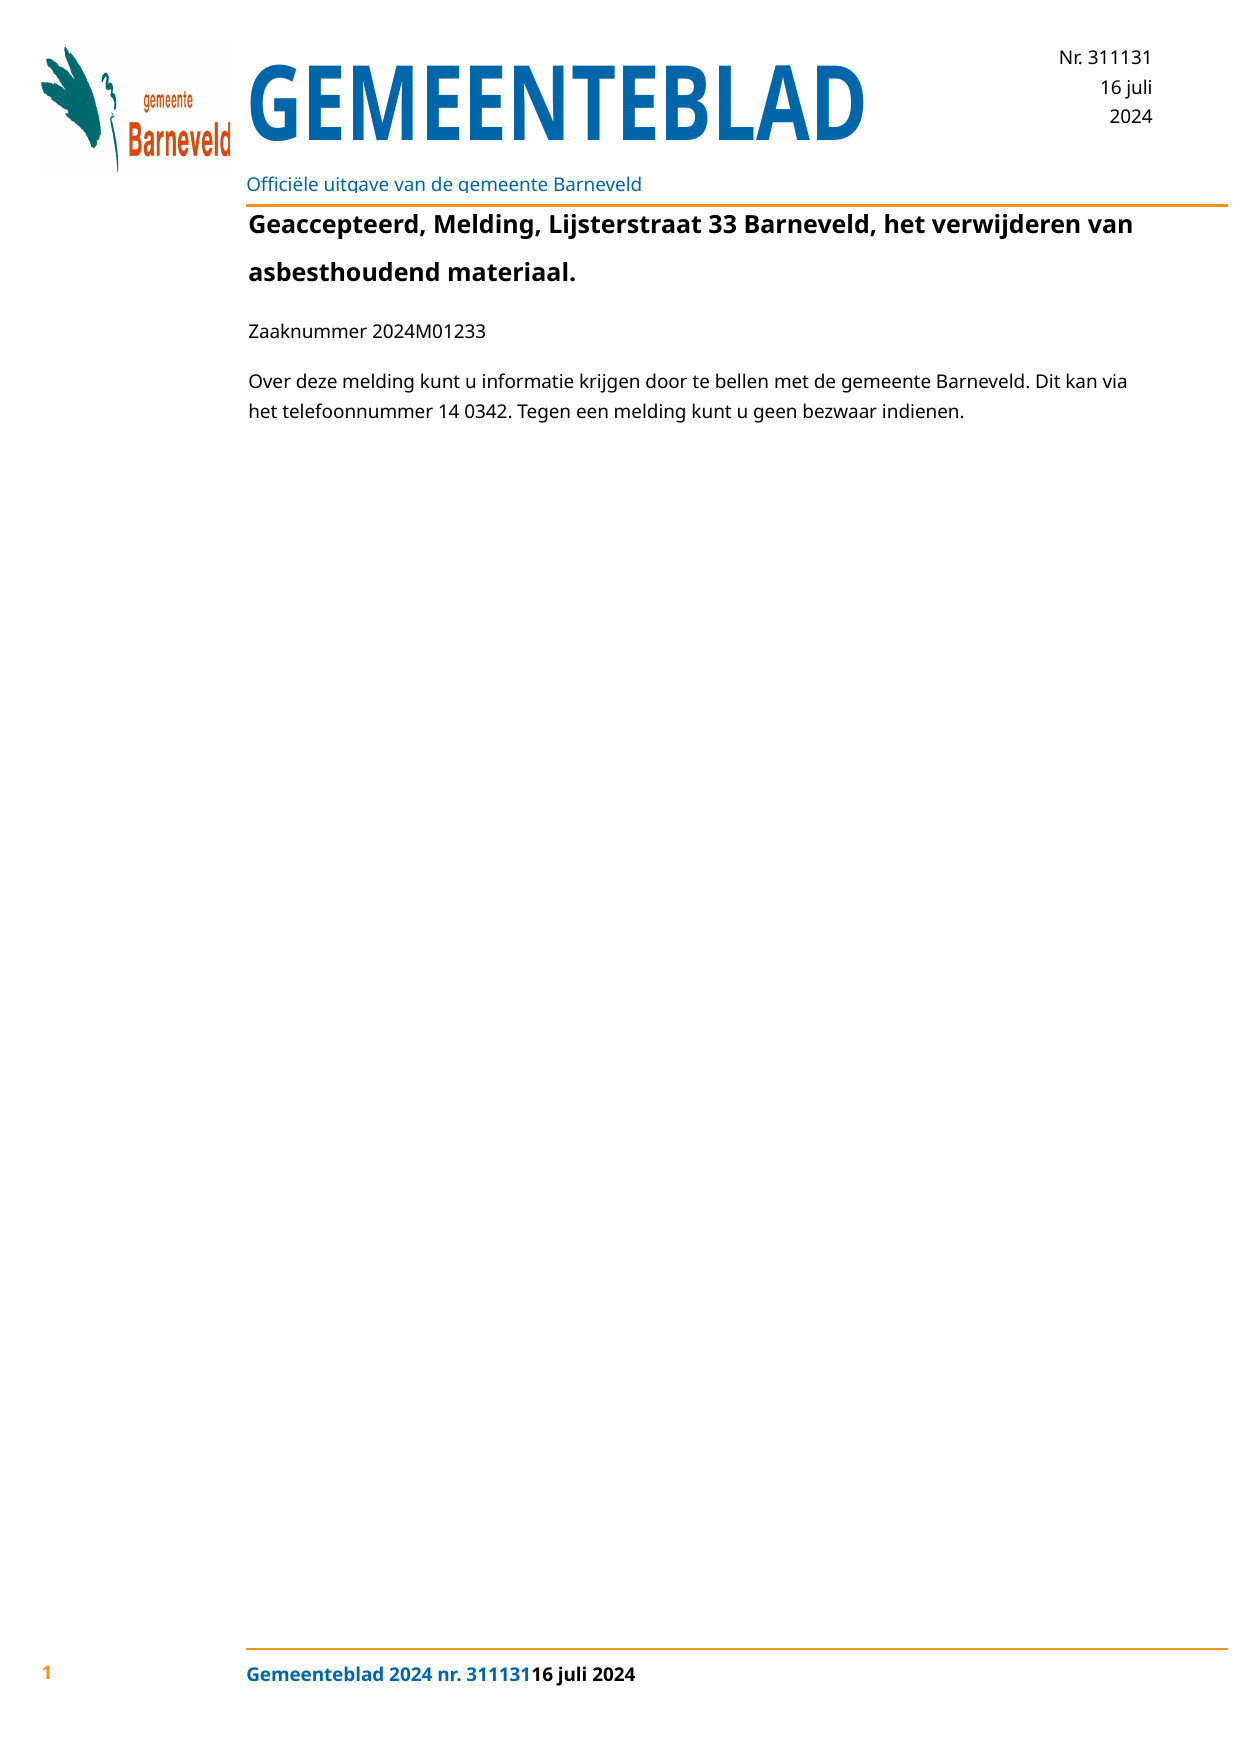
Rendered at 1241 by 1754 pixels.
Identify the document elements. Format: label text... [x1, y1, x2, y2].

text Over deze melding kunt u informatie krijgen door te bellen met de gemeente Barneveld. Dit kan via het telefoonnummer 14 0342. Tegen een melding kunt u geen bezwaar indienen. [248, 368, 1152, 424]
text Zaaknummer 2024M01233 [248, 318, 1152, 344]
text Geaccepteerd, Melding, Lijsterstraat 33 Barneveld, het verwijderen van asbesthoudend materiaal. [248, 207, 1152, 288]
picture [41, 47, 231, 172]
